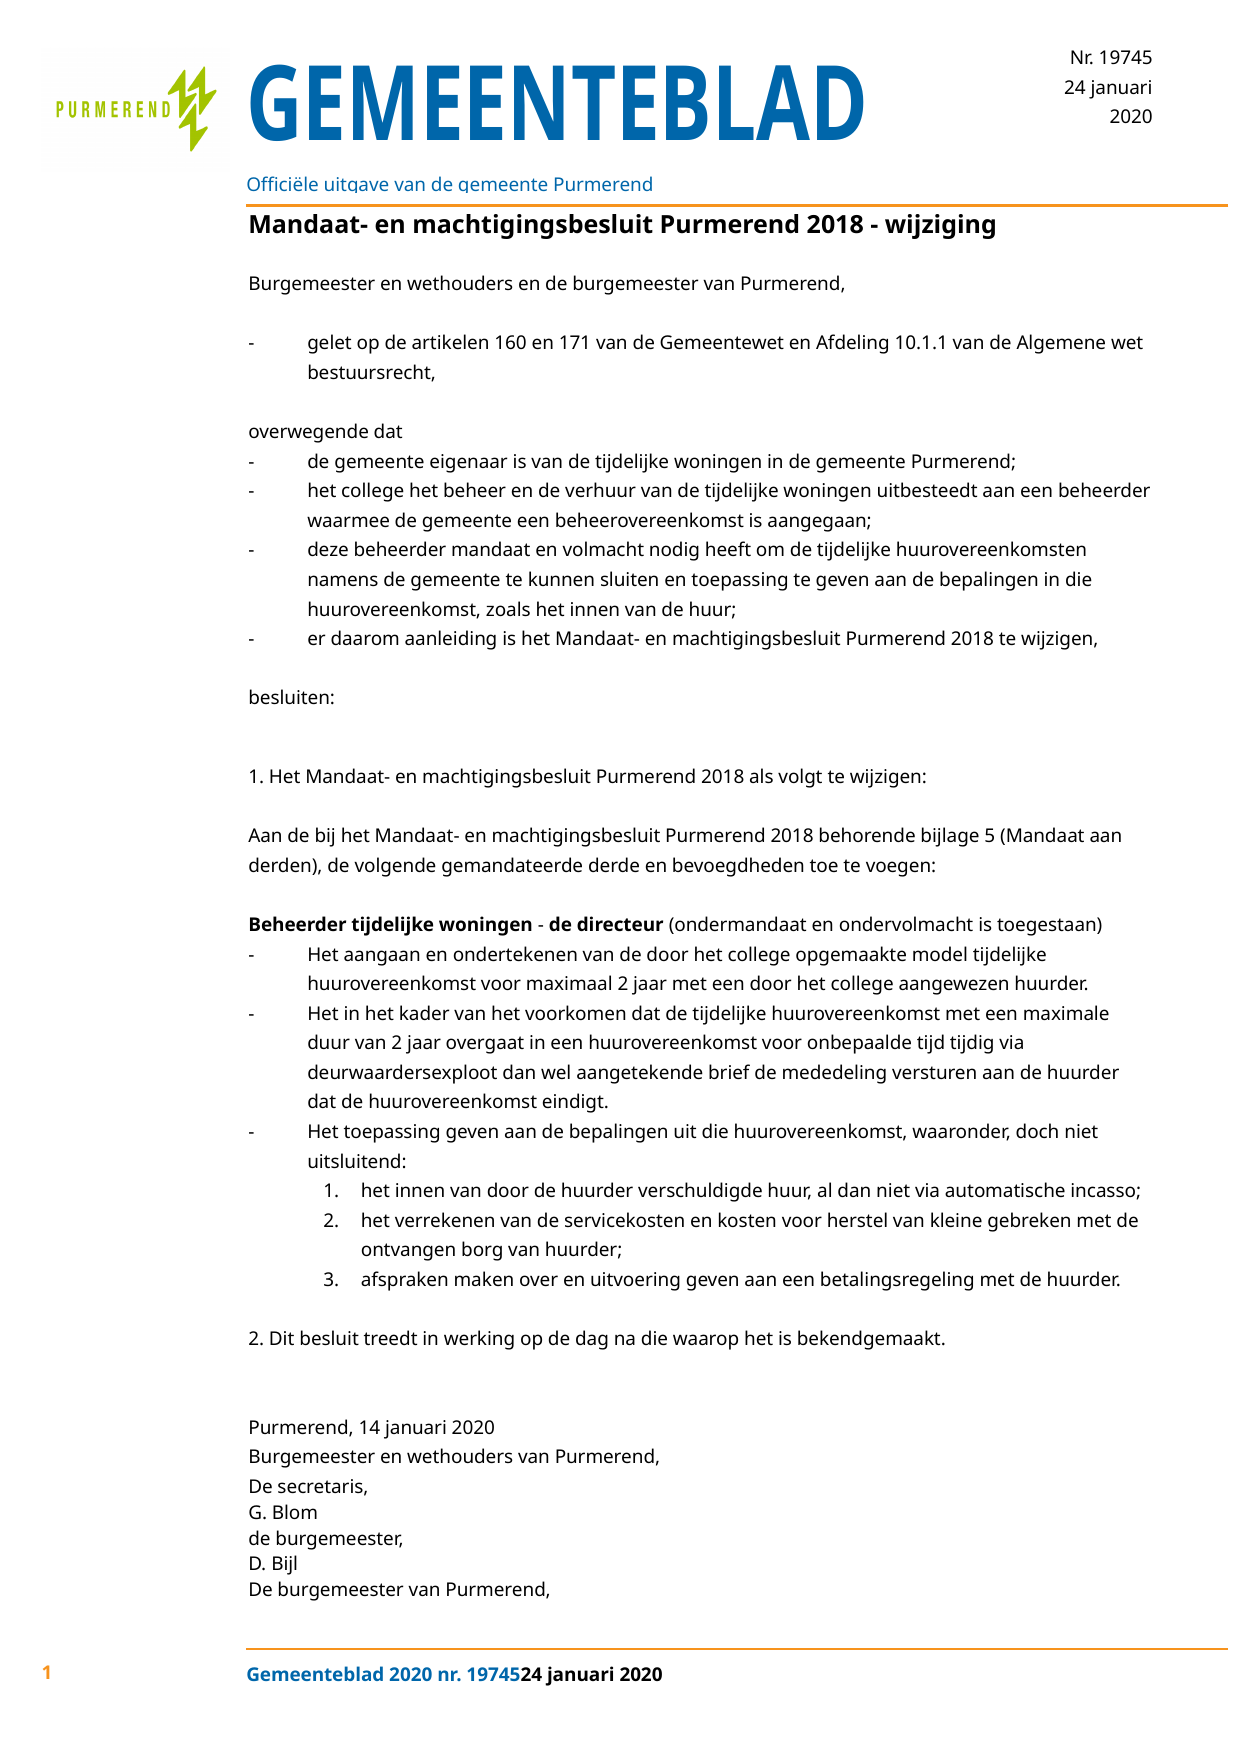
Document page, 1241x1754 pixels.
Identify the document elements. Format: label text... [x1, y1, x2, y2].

list Het in het kader van het voorkomen dat de tijdelijke huurovereenkomst met een maximale duur van 2 jaar overgaat in een huurovereenkomst voor onbepaalde tijd tijdig via deurwaardersexploot dan wel aangetekende brief de mededeling versturen aan de huurder dat de huurovereenkomst eindigt. [248, 1000, 1152, 1114]
text G. Blom [248, 1499, 1152, 1525]
list het verrekenen van de servicekosten en kosten voor herstel van kleine gebreken met de ontvangen borg van huurder; [323, 1207, 1152, 1262]
text Burgemeester en wethouders en de burgemeester van Purmerend, [248, 270, 1152, 296]
list het college het beheer en de verhuur van de tijdelijke woningen uitbesteedt aan een beheerder waarmee de gemeente een beheerovereenkomst is aangegaan; [248, 477, 1152, 533]
list Het toepassing geven aan de bepalingen uit die huurovereenkomst, waaronder, doch niet uitsluitend: [248, 1118, 1152, 1174]
text Beheerder tijdelijke woningen - de directeur (ondermandaat en ondervolmacht is toegestaan) [248, 911, 1152, 937]
text overwegende dat [248, 418, 1152, 444]
text besluiten: [248, 684, 1152, 710]
list de gemeente eigenaar is van de tijdelijke woningen in de gemeente Purmerend; [248, 448, 1152, 473]
picture [41, 47, 231, 172]
list deze beheerder mandaat en volmacht nodig heeft om de tijdelijke huurovereenkomsten namens de gemeente te kunnen sluiten en toepassing te geven aan de bepalingen in die huurovereenkomst, zoals het innen van de huur; [248, 537, 1152, 621]
text Aan de bij het Mandaat- en machtigingsbesluit Purmerend 2018 behorende bijlage 5 (Mandaat aan derden), de volgende gemandateerde derde en bevoegdheden toe te voegen: [248, 822, 1152, 878]
text De burgemeester van Purmerend, [248, 1576, 1152, 1602]
text Mandaat- en machtigingsbesluit Purmerend 2018 - wijziging [248, 207, 1152, 241]
list het innen van door de huurder verschuldigde huur, al dan niet via automatische incasso; [323, 1177, 1152, 1203]
text D. Bijl [248, 1551, 1152, 1576]
text De secretaris, [248, 1473, 1152, 1499]
text 1. Het Mandaat- en machtigingsbesluit Purmerend 2018 als volgt te wijzigen: [248, 763, 1152, 789]
list er daarom aanleiding is het Mandaat- en machtigingsbesluit Purmerend 2018 te wijzigen, [248, 625, 1152, 651]
list gelet op de artikelen 160 en 171 van de Gemeentewet en Afdeling 10.1.1 van de Algemene wet bestuursrecht, [248, 329, 1152, 385]
text Purmerend, 14 januari 2020 [248, 1414, 1152, 1440]
text 2. Dit besluit treedt in werking op de dag na die waarop het is bekendgemaakt. [248, 1325, 1152, 1351]
list afspraken maken over en uitvoering geven aan een betalingsregeling met de huurder. [323, 1266, 1152, 1292]
text de burgemeester, [248, 1525, 1152, 1551]
text Burgemeester en wethouders van Purmerend, [248, 1444, 1152, 1469]
list Het aangaan en ondertekenen van de door het college opgemaakte model tijdelijke huurovereenkomst voor maximaal 2 jaar met een door het college aangewezen huurder. [248, 941, 1152, 996]
